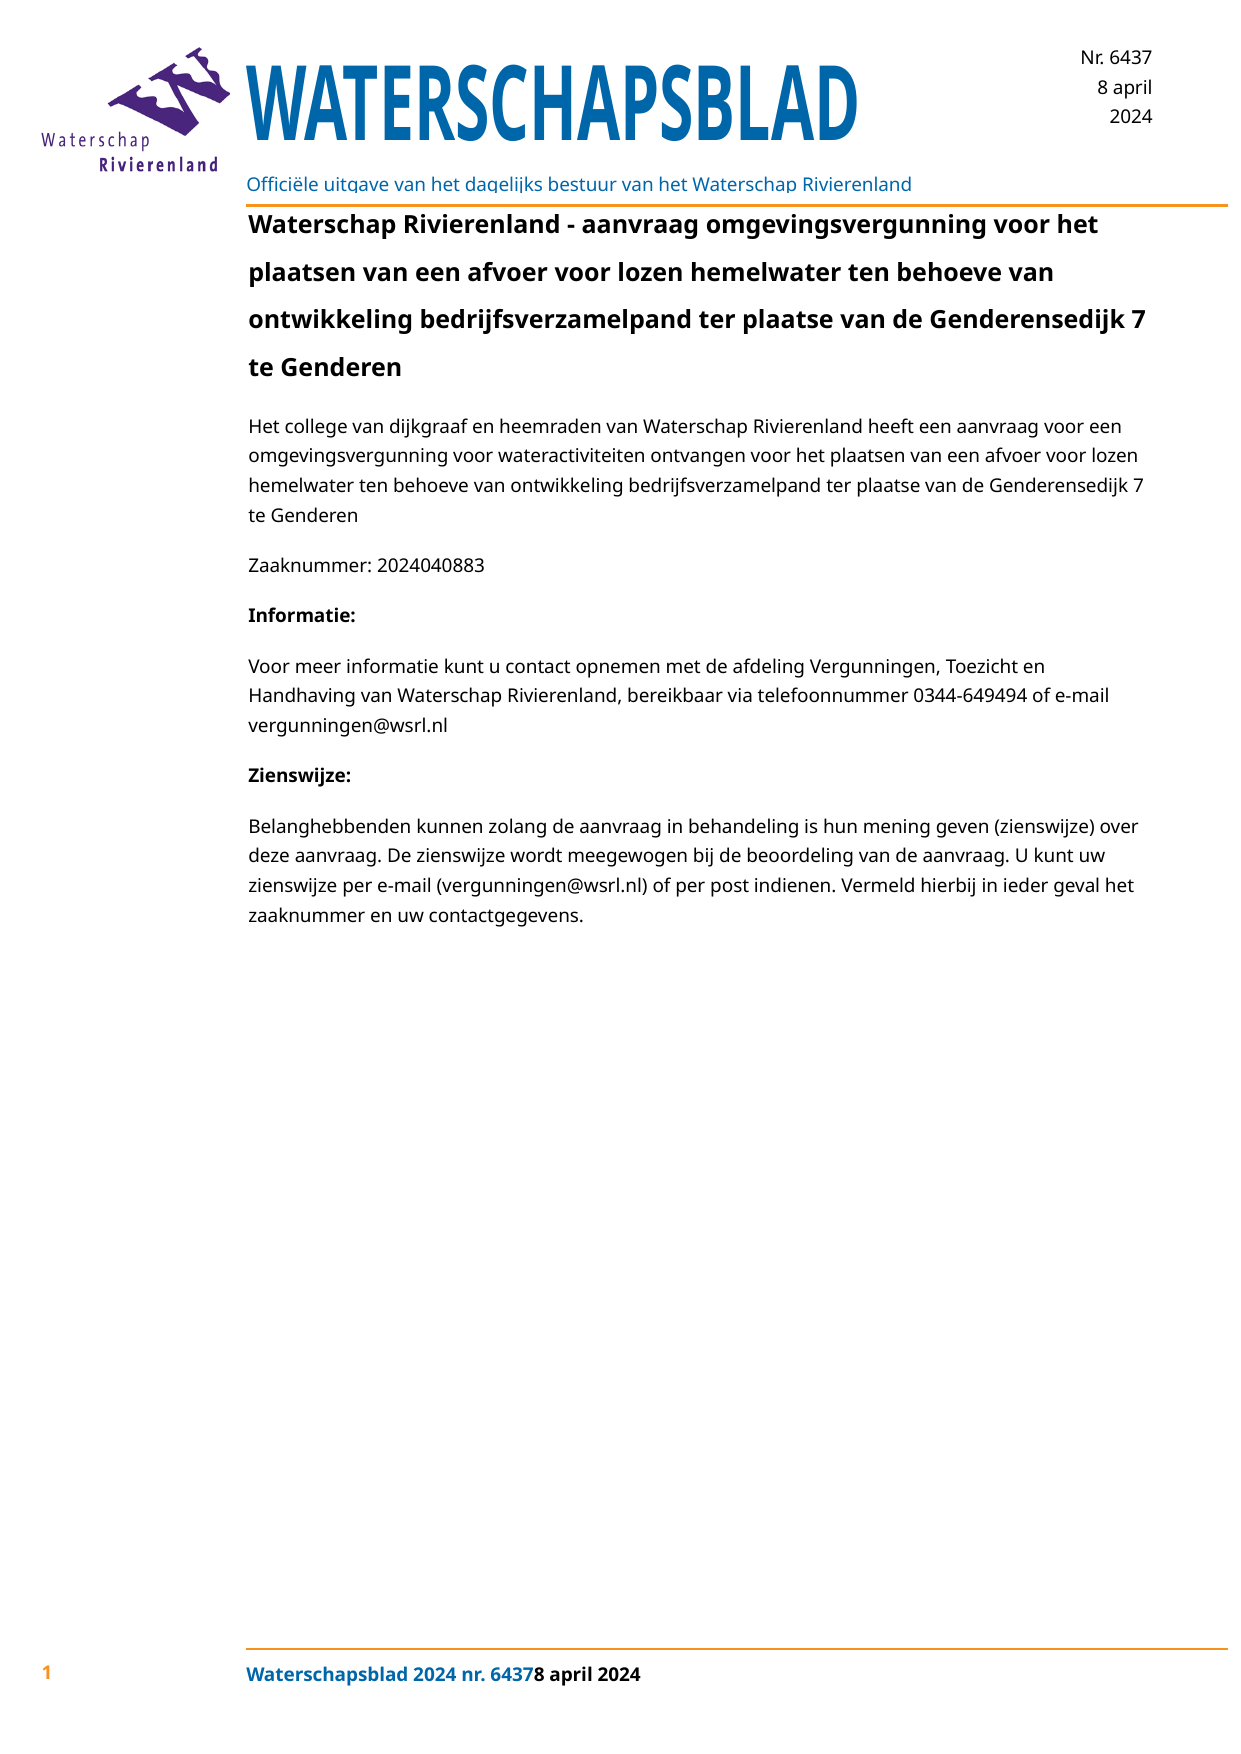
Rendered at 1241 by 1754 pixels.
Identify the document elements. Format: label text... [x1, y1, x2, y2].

text Waterschap Rivierenland - aanvraag omgevingsvergunning voor het plaatsen van een afvoer voor lozen hemelwater ten behoeve van ontwikkeling bedrijfsverzamelpand ter plaatse van de Genderensedijk 7 te Genderen [248, 207, 1152, 384]
text Informatie: [248, 603, 1152, 628]
picture [41, 47, 231, 172]
text Zaaknummer: 2024040883 [248, 552, 1152, 578]
text Voor meer informatie kunt u contact opnemen met de afdeling Vergunningen, Toezicht en Handhaving van Waterschap Rivierenland, bereikbaar via telefoonnummer 0344-649494 of e-mail vergunningen@wsrl.nl [248, 653, 1152, 738]
text Het college van dijkgraaf en heemraden van Waterschap Rivierenland heeft een aanvraag voor een omgevingsvergunning voor wateractiviteiten ontvangen voor het plaatsen van een afvoer voor lozen hemelwater ten behoeve van ontwikkeling bedrijfsverzamelpand ter plaatse van de Genderensedijk 7 te Genderen [248, 413, 1152, 528]
text Belanghebbenden kunnen zolang de aanvraag in behandeling is hun mening geven (zienswijze) over deze aanvraag. De zienswijze wordt meegewogen bij de beoordeling van de aanvraag. U kunt uw zienswijze per e-mail (vergunningen@wsrl.nl) of per post indienen. Vermeld hierbij in ieder geval het zaaknummer en uw contactgegevens. [248, 813, 1152, 928]
text Zienswijze: [248, 763, 1152, 788]
